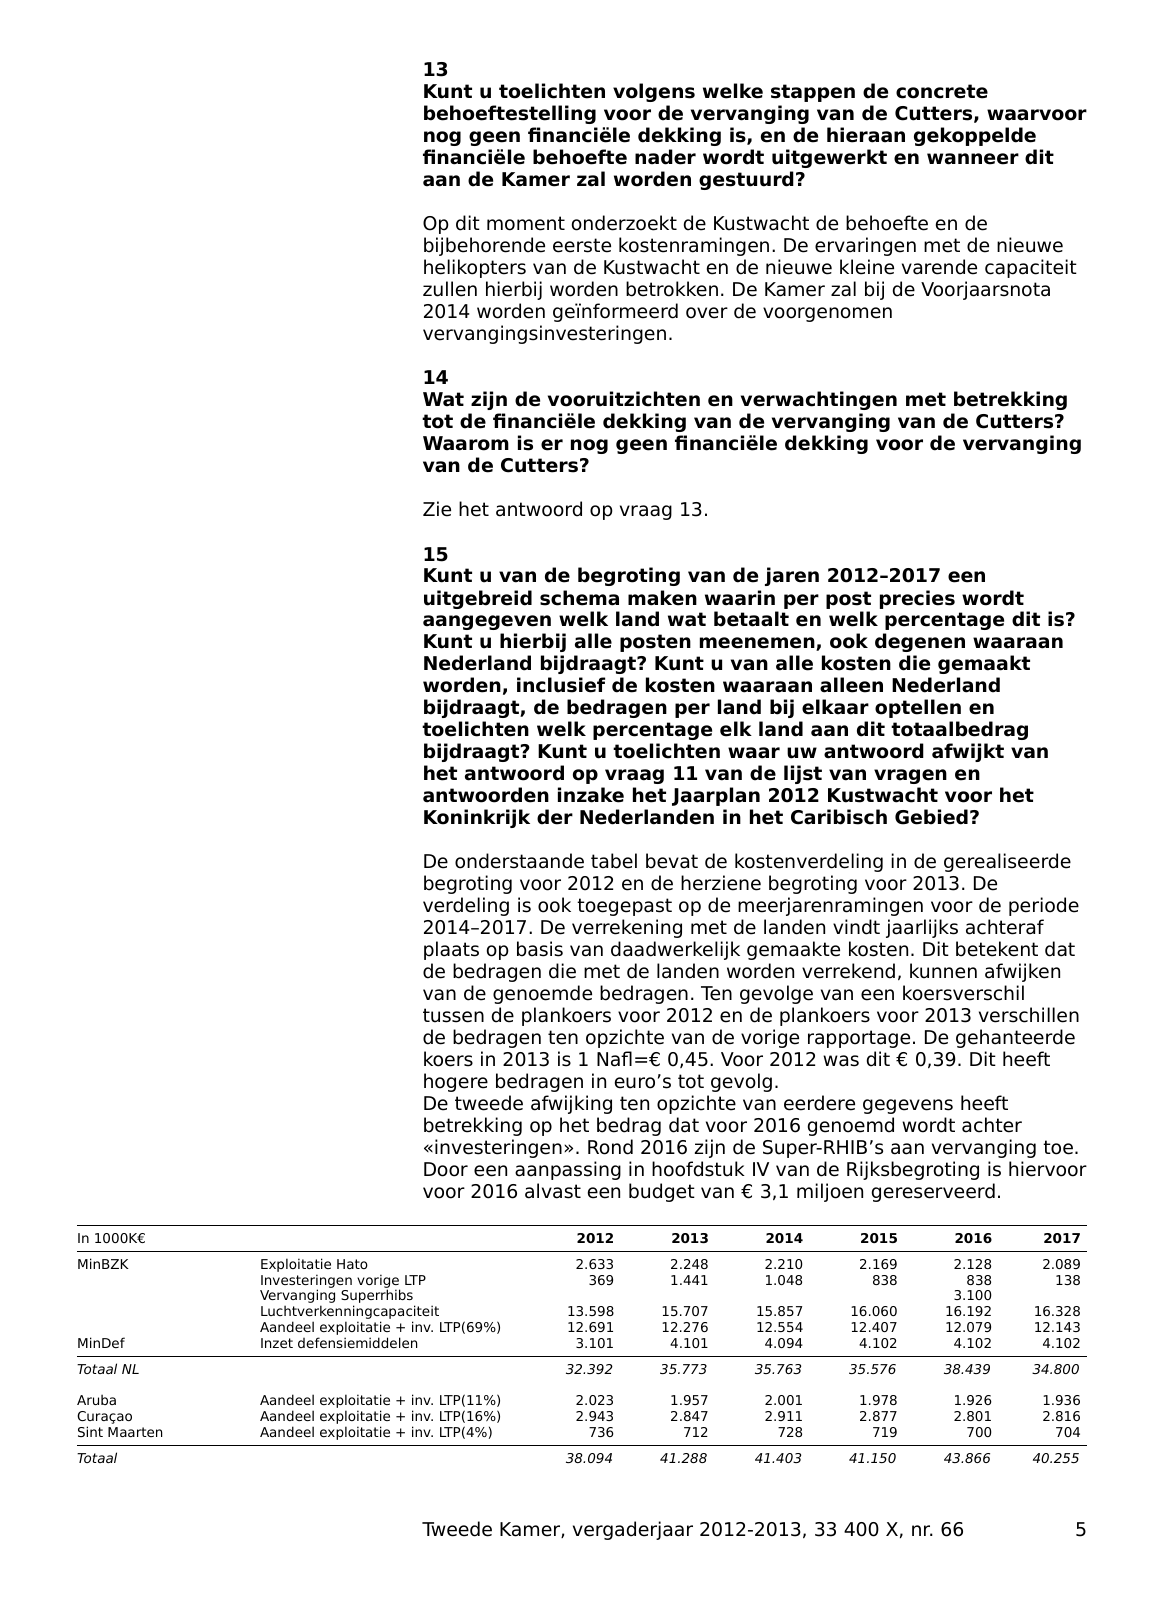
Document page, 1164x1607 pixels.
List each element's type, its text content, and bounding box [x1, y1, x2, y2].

table_cell 838 [809, 1273, 903, 1288]
table_cell Luchtverkenningcapaciteit [254, 1304, 526, 1320]
table_cell 2.248 [620, 1252, 714, 1272]
table_cell 700 [904, 1425, 998, 1445]
table_cell [254, 1377, 526, 1393]
table_cell 2.801 [904, 1409, 998, 1424]
table_cell 3.100 [904, 1288, 998, 1304]
table_cell [998, 1288, 1087, 1304]
table_cell [77, 1273, 254, 1288]
table_cell 38.094 [526, 1446, 620, 1466]
table_cell 35.773 [620, 1357, 714, 1377]
table_cell Aandeel exploitatie + inv. LTP(69%) [254, 1320, 526, 1335]
table_cell 2.847 [620, 1409, 714, 1424]
table_cell [904, 1377, 998, 1393]
table_cell [715, 1377, 809, 1393]
table_cell 15.707 [620, 1304, 714, 1320]
text Op dit moment onderzoekt de Kustwacht de behoefte en de bijbehorende eerste kostenramingen. De ervaringen met de nieuwe helikopters van de Kustwacht en de nieuwe kleine varende capaciteit zullen hierbij worden betrokken. De Kamer zal bij de Voorjaarsnota 2014 worden geïnformeerd over de voorgenomen vervangingsinvesteringen. [422, 213, 1087, 345]
table_cell 16.192 [904, 1304, 998, 1320]
table_cell 719 [809, 1425, 903, 1445]
table_cell 4.102 [809, 1335, 903, 1356]
table_cell 1.926 [904, 1393, 998, 1409]
text Wat zijn de vooruitzichten en verwachtingen met betrekking tot de financiële dekking van de vervanging van de Cutters? Waarom is er nog geen financiële dekking voor de vervanging van de Cutters? [422, 389, 1087, 477]
table_cell [526, 1288, 620, 1304]
table_cell MinDef [77, 1335, 254, 1356]
table_cell [715, 1288, 809, 1304]
table_cell 712 [620, 1425, 714, 1445]
table_cell 15.857 [715, 1304, 809, 1320]
table_cell 35.763 [715, 1357, 809, 1377]
table_cell Exploitatie Hato [254, 1252, 526, 1272]
table_cell 2.001 [715, 1393, 809, 1409]
text De tweede afwijking ten opzichte van eerdere gegevens heeft betrekking op het bedrag dat voor 2016 genoemd wordt achter «investeringen». Rond 2016 zijn de Super-RHIB’s aan vervanging toe. Door een aanpassing in hoofdstuk IV van de Rijksbegroting is hiervoor voor 2016 alvast een budget van € 3,1 miljoen gereserveerd. [422, 1093, 1087, 1203]
table_cell 12.407 [809, 1320, 903, 1335]
table_cell [254, 1446, 526, 1466]
table_cell 2.943 [526, 1409, 620, 1424]
table_cell [77, 1320, 254, 1335]
table_cell Investeringen vorige LTP [254, 1273, 526, 1288]
table_header 2017 [998, 1226, 1087, 1251]
text Kunt u toelichten volgens welke stappen de concrete behoeftestelling voor de vervanging van de Cutters, waarvoor nog geen financiële dekking is, en de hieraan gekoppelde financiële behoefte nader wordt uitgewerkt en wanneer dit aan de Kamer zal worden gestuurd? [422, 81, 1087, 191]
table_cell 2.816 [998, 1409, 1087, 1424]
table_cell 2.023 [526, 1393, 620, 1409]
table_cell 41.288 [620, 1446, 714, 1466]
table_cell 1.048 [715, 1273, 809, 1288]
table_cell Aandeel exploitatie + inv. LTP(4%) [254, 1425, 526, 1445]
table_cell 12.276 [620, 1320, 714, 1335]
table_cell 728 [715, 1425, 809, 1445]
table_cell 12.554 [715, 1320, 809, 1335]
table_cell 41.150 [809, 1446, 903, 1466]
table_cell Totaal NL [77, 1357, 254, 1377]
table_cell 4.102 [904, 1335, 998, 1356]
table_cell 2.911 [715, 1409, 809, 1424]
table_cell 16.328 [998, 1304, 1087, 1320]
table_cell 40.255 [998, 1446, 1087, 1466]
table_cell Aandeel exploitatie + inv. LTP(11%) [254, 1393, 526, 1409]
table_cell 2.210 [715, 1252, 809, 1272]
table_cell [620, 1288, 714, 1304]
table_cell MinBZK [77, 1252, 254, 1272]
table_cell Inzet defensiemiddelen [254, 1335, 526, 1356]
table_cell 41.403 [715, 1446, 809, 1466]
table_cell 838 [904, 1273, 998, 1288]
table_cell 2.877 [809, 1409, 903, 1424]
table_cell 138 [998, 1273, 1087, 1288]
table_cell [77, 1377, 254, 1393]
table_cell 369 [526, 1273, 620, 1288]
table_cell 2.128 [904, 1252, 998, 1272]
table_cell 4.094 [715, 1335, 809, 1356]
table_cell 1.936 [998, 1393, 1087, 1409]
table_cell 38.439 [904, 1357, 998, 1377]
table_cell [620, 1377, 714, 1393]
table_header 2014 [715, 1226, 809, 1251]
table_cell 1.441 [620, 1273, 714, 1288]
table_cell [77, 1288, 254, 1304]
table_cell 1.978 [809, 1393, 903, 1409]
table_cell 12.143 [998, 1320, 1087, 1335]
table_cell 2.089 [998, 1252, 1087, 1272]
table_cell 43.866 [904, 1446, 998, 1466]
table_cell [998, 1377, 1087, 1393]
table_cell 1.957 [620, 1393, 714, 1409]
table_cell [809, 1377, 903, 1393]
table_cell 3.101 [526, 1335, 620, 1356]
table_cell Aandeel exploitatie + inv. LTP(16%) [254, 1409, 526, 1424]
table_header 2016 [904, 1226, 998, 1251]
table_cell 35.576 [809, 1357, 903, 1377]
table_cell 13.598 [526, 1304, 620, 1320]
table_cell 16.060 [809, 1304, 903, 1320]
table_cell Aruba [77, 1393, 254, 1409]
table_cell 32.392 [526, 1357, 620, 1377]
table_cell Curaçao [77, 1409, 254, 1424]
table_cell Totaal [77, 1446, 254, 1466]
table_cell 12.691 [526, 1320, 620, 1335]
text 13 [422, 59, 1087, 81]
table_header 2015 [809, 1226, 903, 1251]
table_header [254, 1226, 526, 1251]
text Kunt u van de begroting van de jaren 2012–2017 een uitgebreid schema maken waarin per post precies wordt aangegeven welk land wat betaalt en welk percentage dit is? Kunt u hierbij alle posten meenemen, ook degenen waaraan Nederland bijdraagt? Kunt u van alle kosten die gemaakt worden, inclusief de kosten waaraan alleen Nederland bijdraagt, de bedragen per land bij elkaar optellen en toelichten welk percentage elk land aan dit totaalbedrag bijdraagt? Kunt u toelichten waar uw antwoord afwijkt van het antwoord op vraag 11 van de lijst van vragen en antwoorden inzake het Jaarplan 2012 Kustwacht voor het Koninkrijk der Nederlanden in het Caribisch Gebied? [422, 565, 1087, 829]
table_cell 704 [998, 1425, 1087, 1445]
table_cell 736 [526, 1425, 620, 1445]
table_header 2012 [526, 1226, 620, 1251]
table_cell 2.169 [809, 1252, 903, 1272]
table_cell 4.102 [998, 1335, 1087, 1356]
text 15 [422, 543, 1087, 565]
table_cell 12.079 [904, 1320, 998, 1335]
text De onderstaande tabel bevat de kostenverdeling in de gerealiseerde begroting voor 2012 en de herziene begroting voor 2013. De verdeling is ook toegepast op de meerjarenramingen voor de periode 2014–2017. De verrekening met de landen vindt jaarlijks achteraf plaats op basis van daadwerkelijk gemaakte kosten. Dit betekent dat de bedragen die met de landen worden verrekend, kunnen afwijken van de genoemde bedragen. Ten gevolge van een koersverschil tussen de plankoers voor 2012 en de plankoers voor 2013 verschillen de bedragen ten opzichte van de vorige rapportage. De gehanteerde koers in 2013 is 1 Nafl=€ 0,45. Voor 2012 was dit € 0,39. Dit heeft hogere bedragen in euro’s tot gevolg. [422, 851, 1087, 1093]
table_header In 1000K€ [77, 1226, 254, 1251]
table_cell [809, 1288, 903, 1304]
table_cell Sint Maarten [77, 1425, 254, 1445]
table_cell [254, 1357, 526, 1377]
text 14 [422, 367, 1087, 389]
table_cell [526, 1377, 620, 1393]
table_cell 4.101 [620, 1335, 714, 1356]
text Zie het antwoord op vraag 13. [422, 499, 1087, 521]
table_cell 34.800 [998, 1357, 1087, 1377]
table_cell [77, 1304, 254, 1320]
table_cell 2.633 [526, 1252, 620, 1272]
table_header 2013 [620, 1226, 714, 1251]
table_cell Vervanging Superrhibs [254, 1288, 526, 1304]
